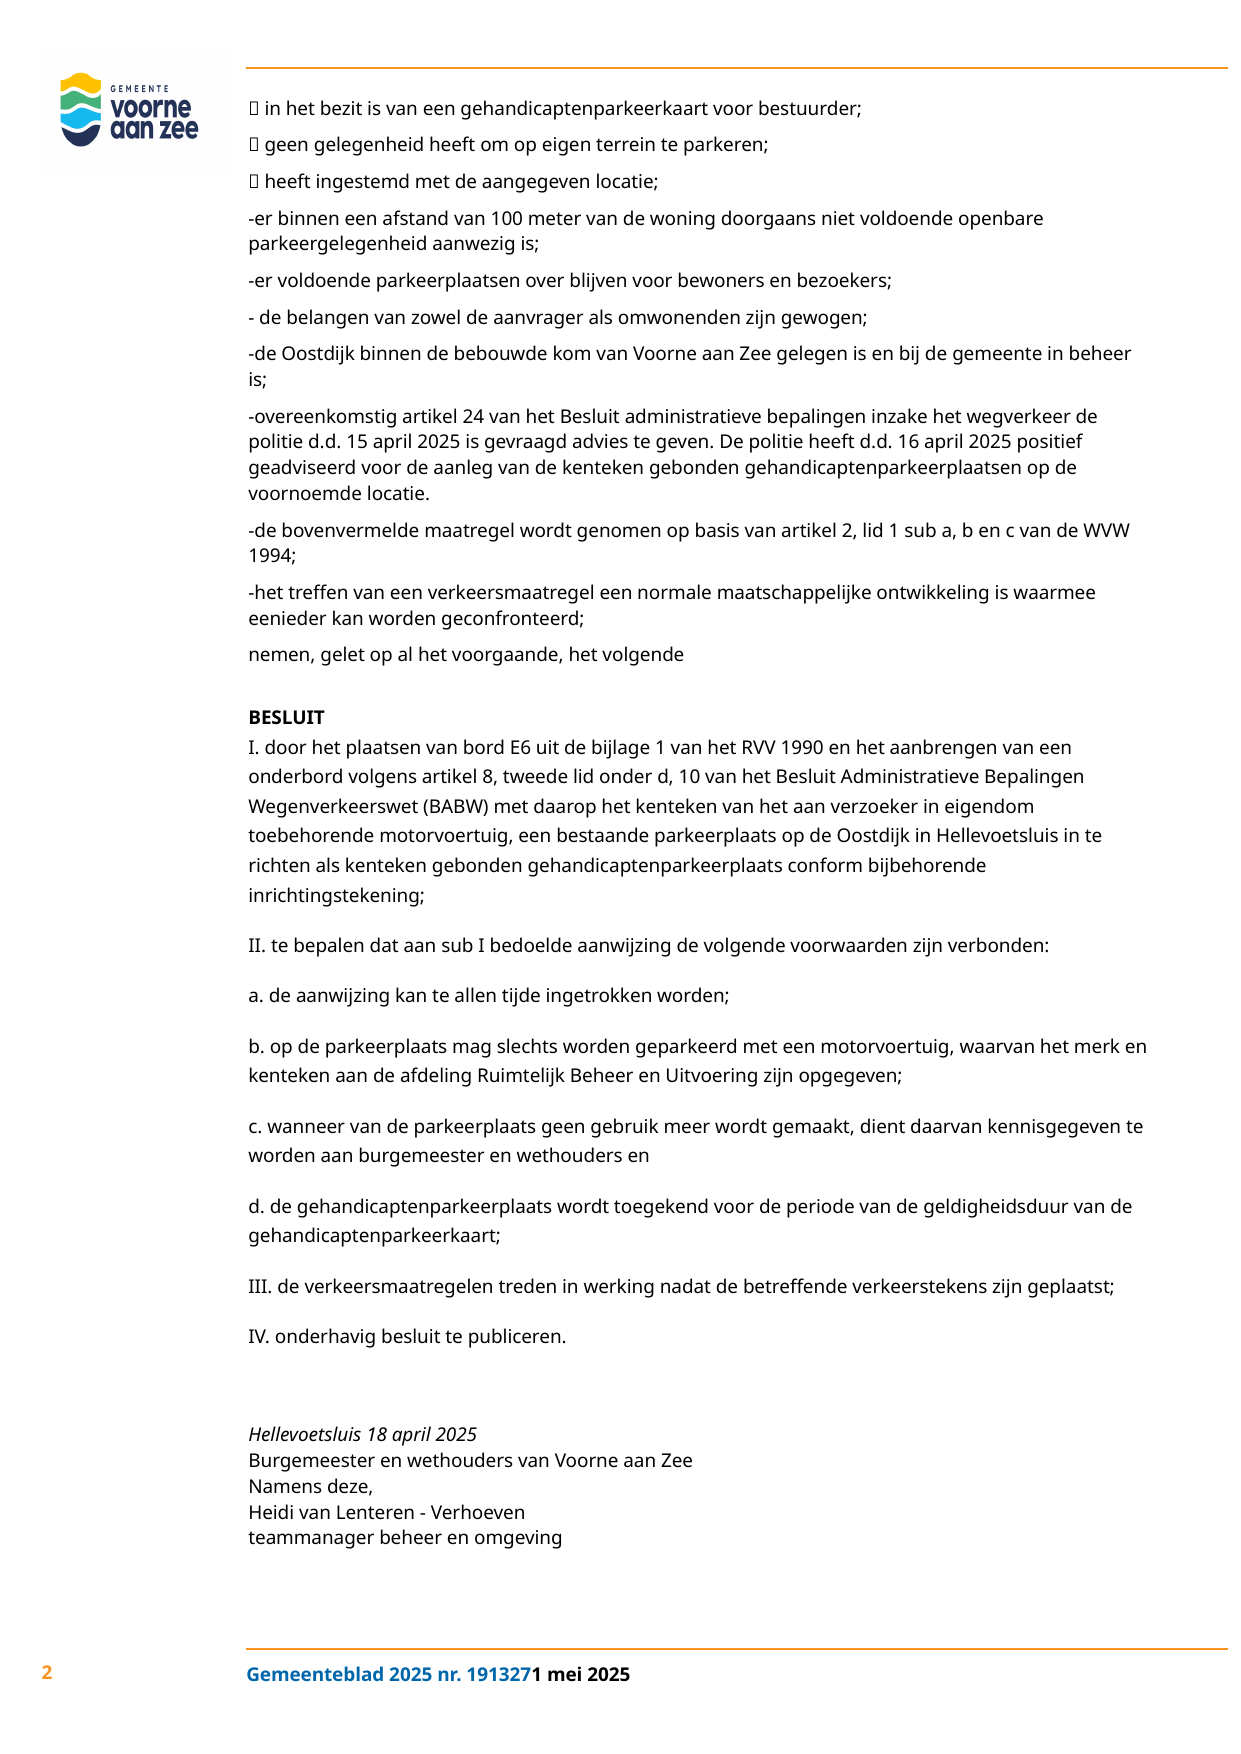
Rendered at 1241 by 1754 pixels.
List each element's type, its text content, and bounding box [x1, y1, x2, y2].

text -er voldoende parkeerplaatsen over blijven voor bewoners en bezoekers; [248, 267, 1152, 293]
text b. op de parkeerplaats mag slechts worden geparkeerd met een motorvoertuig, waarvan het merk en kenteken aan de afdeling Ruimtelijk Beheer en Uitvoering zijn opgegeven; [248, 1033, 1152, 1088]
text Heidi van Lenteren - Verhoeven [248, 1499, 1152, 1524]
text -het treffen van een verkeersmaatregel een normale maatschappelijke ontwikkeling is waarmee eenieder kan worden geconfronteerd; [248, 579, 1152, 631]
text  in het bezit is van een gehandicaptenparkeerkaart voor bestuurder; [248, 95, 1152, 121]
text III. de verkeersmaatregelen treden in werking nadat de betreffende verkeerstekens zijn geplaatst; [248, 1273, 1152, 1299]
picture [41, 47, 231, 172]
text II. te bepalen dat aan sub I bedoelde aanwijzing de volgende voorwaarden zijn verbonden: [248, 932, 1152, 958]
text Namens deze, [248, 1473, 1152, 1499]
text IV. onderhavig besluit te publiceren. [248, 1323, 1152, 1349]
text teammanager beheer en omgeving [248, 1524, 1152, 1550]
text -er binnen een afstand van 100 meter van de woning doorgaans niet voldoende openbare parkeergelegenheid aanwezig is; [248, 205, 1152, 256]
text nemen, gelet op al het voorgaande, het volgende [248, 642, 1152, 667]
text Burgemeester en wethouders van Voorne aan Zee [248, 1447, 1152, 1473]
text  heeft ingestemd met de aangegeven locatie; [248, 168, 1152, 194]
text -de bovenvermelde maatregel wordt genomen op basis van artikel 2, lid 1 sub a, b en c van de WVW 1994; [248, 517, 1152, 568]
text BESLUIT [248, 704, 1152, 730]
text c. wanneer van de parkeerplaats geen gebruik meer wordt gemaakt, dient daarvan kennisgegeven te worden aan burgemeester en wethouders en [248, 1113, 1152, 1168]
text Hellevoetsluis 18 april 2025 [248, 1422, 1152, 1447]
text  geen gelegenheid heeft om op eigen terrein te parkeren; [248, 131, 1152, 157]
text - de belangen van zowel de aanvrager als omwonenden zijn gewogen; [248, 304, 1152, 329]
text -de Oostdijk binnen de bebouwde kom van Voorne aan Zee gelegen is en bij de gemeente in beheer is; [248, 341, 1152, 392]
text d. de gehandicaptenparkeerplaats wordt toegekend voor de periode van de geldigheidsduur van de gehandicaptenparkeerkaart; [248, 1193, 1152, 1248]
text I. door het plaatsen van bord E6 uit de bijlage 1 van het RVV 1990 en het aanbrengen van een onderbord volgens artikel 8, tweede lid onder d, 10 van het Besluit Administratieve Bepalingen Wegenverkeerswet (BABW) met daarop het kenteken van het aan verzoeker in eigendom toebehorende motorvoertuig, een bestaande parkeerplaats op de Oostdijk in Hellevoetsluis in te richten als kenteken gebonden gehandicaptenparkeerplaats conform bijbehorende inrichtingstekening; [248, 734, 1152, 907]
text -overeenkomstig artikel 24 van het Besluit administratieve bepalingen inzake het wegverkeer de politie d.d. 15 april 2025 is gevraagd advies te geven. De politie heeft d.d. 16 april 2025 positief geadviseerd voor de aanleg van de kenteken gebonden gehandicaptenparkeerplaatsen op de voornoemde locatie. [248, 403, 1152, 506]
text a. de aanwijzing kan te allen tijde ingetrokken worden; [248, 983, 1152, 1008]
